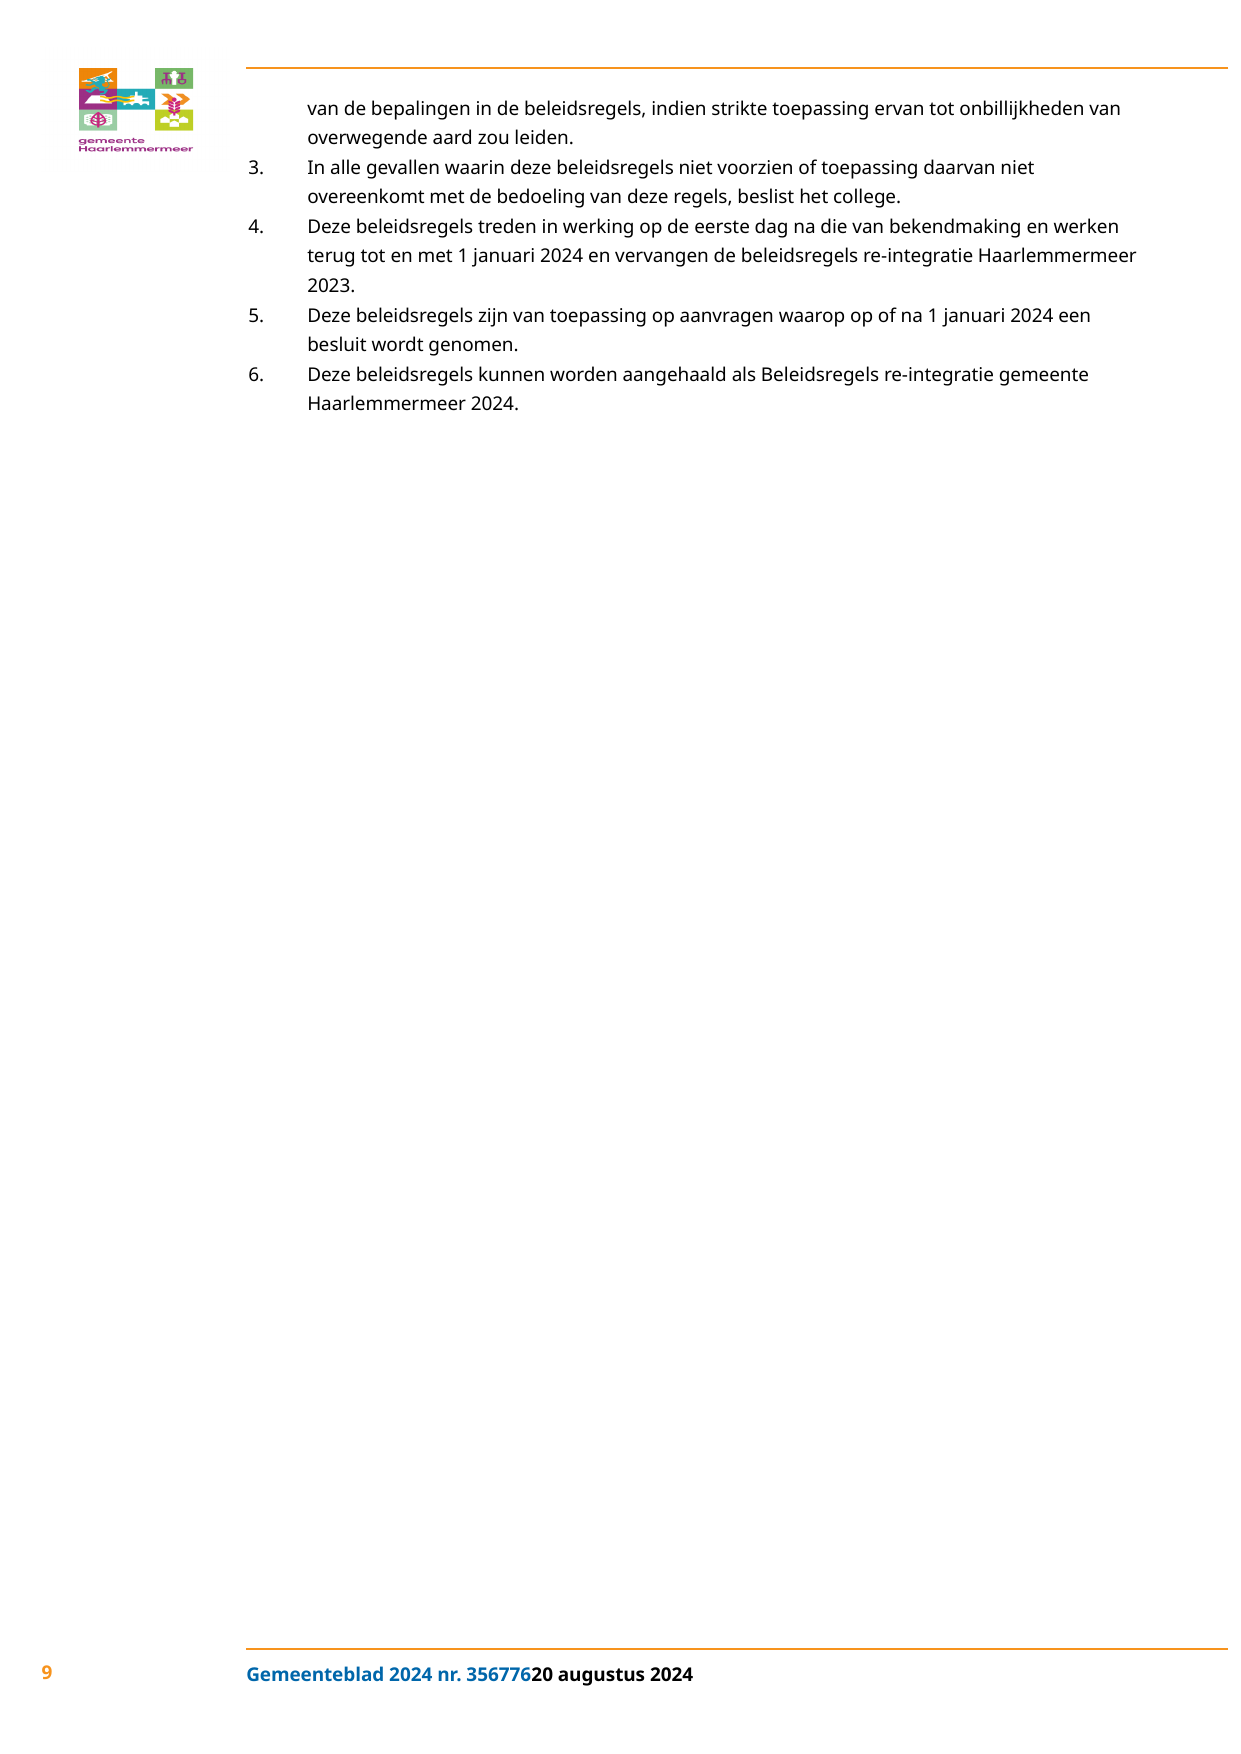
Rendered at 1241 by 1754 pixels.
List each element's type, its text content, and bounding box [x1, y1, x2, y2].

list Deze beleidsregels treden in werking op de eerste dag na die van bekendmaking en werken terug tot en met 1 januari 2024 en vervangen de beleidsregels re-integratie Haarlemmermeer 2023. [248, 213, 1152, 298]
list In alle gevallen waarin deze beleidsregels niet voorzien of toepassing daarvan niet overeenkomt met de bedoeling van deze regels, beslist het college. [248, 154, 1152, 209]
list Deze beleidsregels zijn van toepassing op aanvragen waarop op of na 1 januari 2024 een besluit wordt genomen. [248, 302, 1152, 357]
picture [41, 47, 231, 172]
list Deze beleidsregels kunnen worden aangehaald als Beleidsregels re-integratie gemeente Haarlemmermeer 2024. [248, 361, 1152, 416]
list van de bepalingen in de beleidsregels, indien strikte toepassing ervan tot onbillijkheden van overwegende aard zou leiden. [248, 95, 1152, 150]
